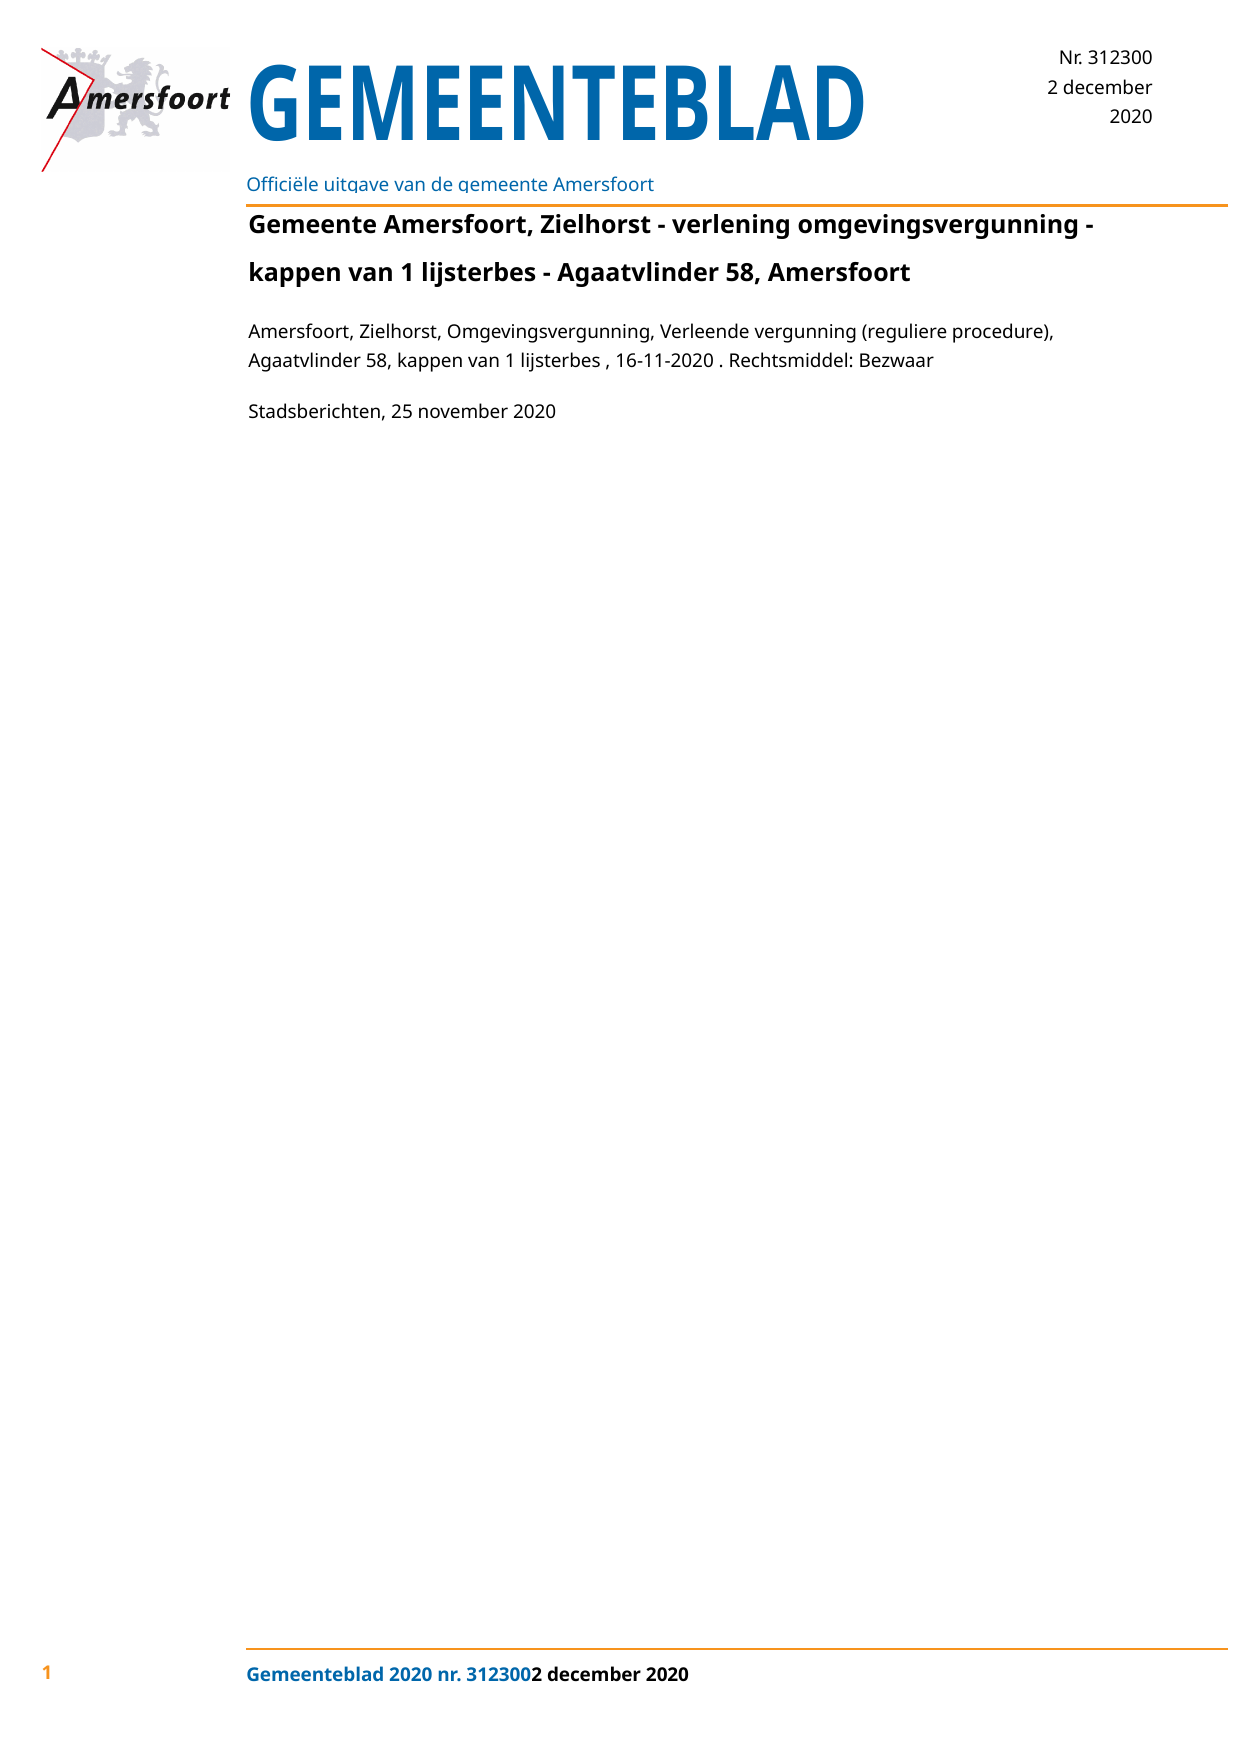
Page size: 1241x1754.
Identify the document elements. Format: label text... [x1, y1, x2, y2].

text Gemeente Amersfoort, Zielhorst - verlening omgevingsvergunning - kappen van 1 lijsterbes - Agaatvlinder 58, Amersfoort [248, 207, 1152, 288]
text Stadsberichten, 25 november 2020 [248, 398, 1152, 424]
picture [41, 47, 231, 172]
text Amersfoort, Zielhorst, Omgevingsvergunning, Verleende vergunning (reguliere procedure), Agaatvlinder 58, kappen van 1 lijsterbes , 16-11-2020 . Rechtsmiddel: Bezwaar [248, 318, 1152, 373]
